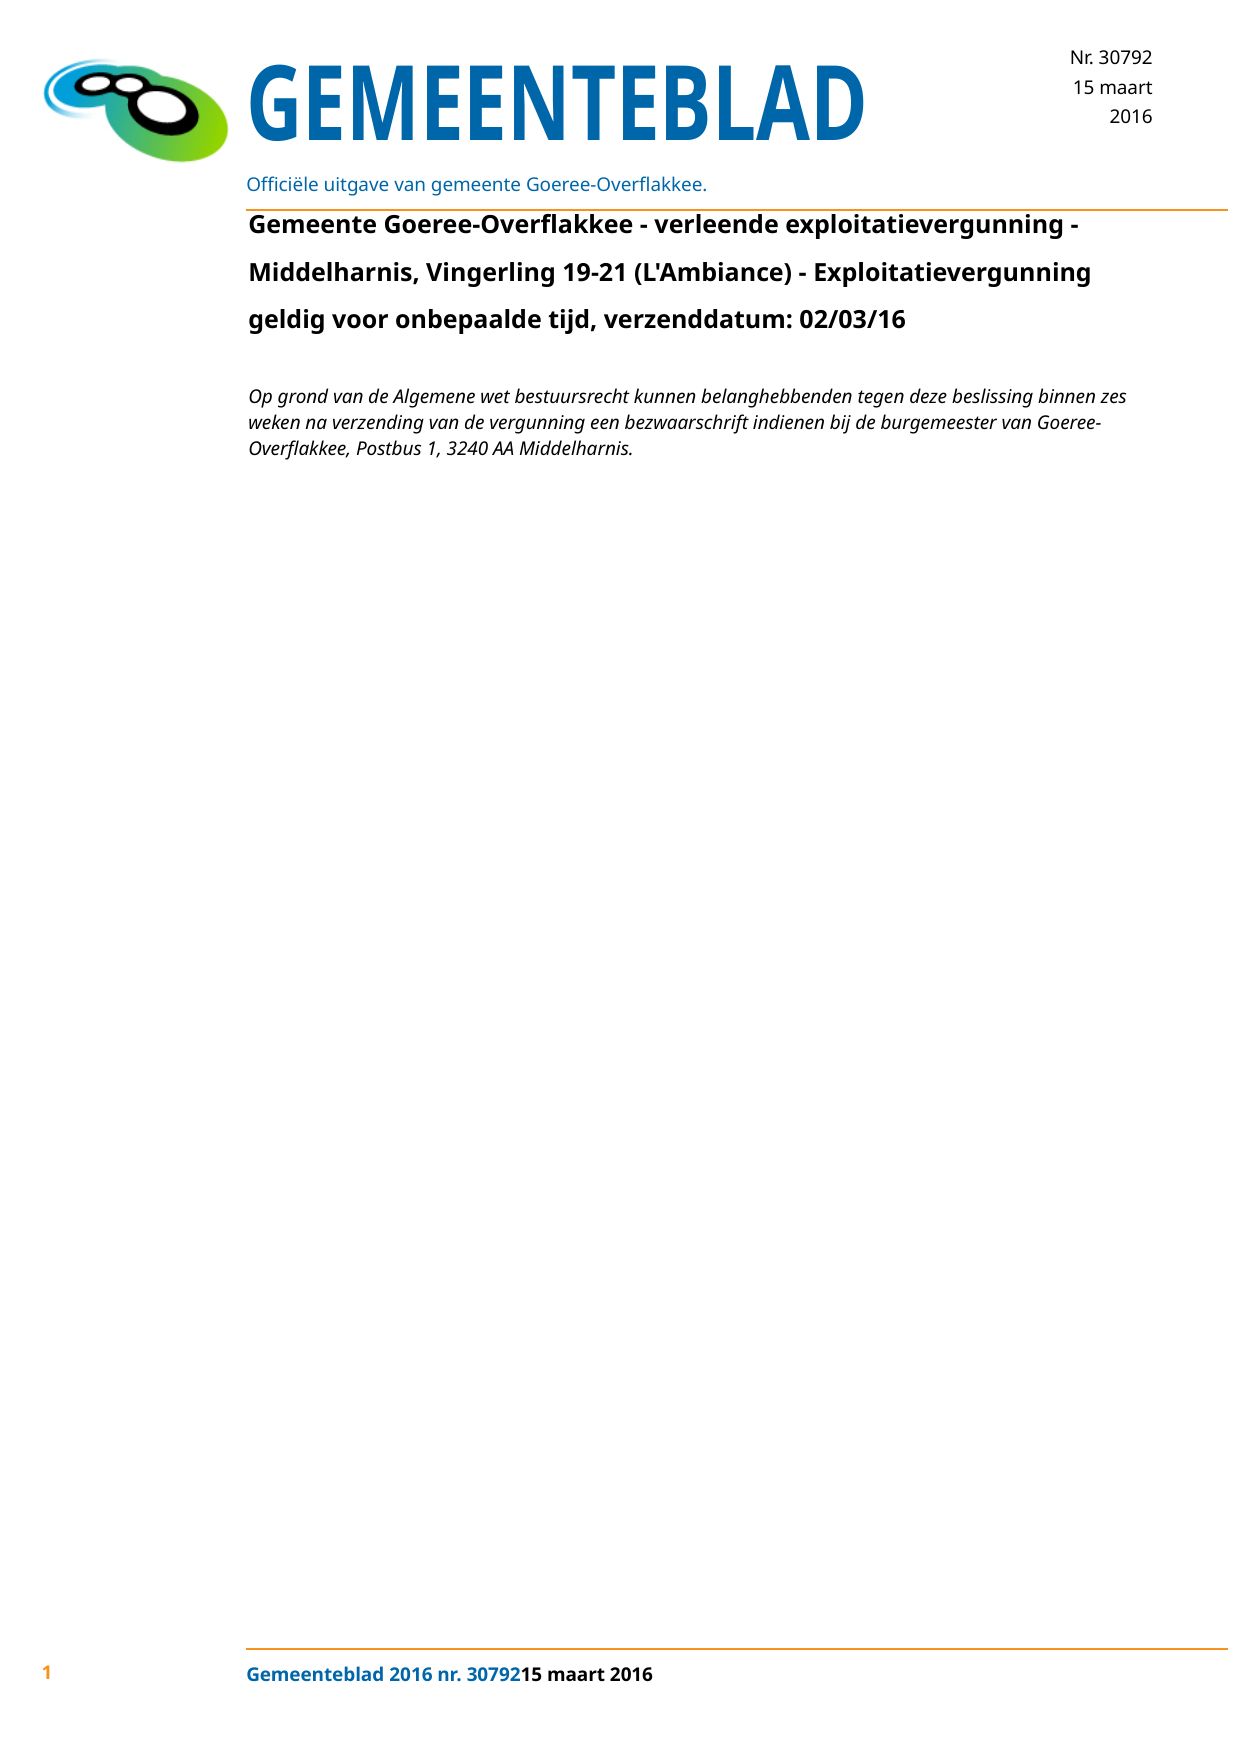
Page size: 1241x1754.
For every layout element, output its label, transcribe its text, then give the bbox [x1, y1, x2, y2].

text Op grond van de Algemene wet bestuursrecht kunnen belanghebbenden tegen deze beslissing binnen zes weken na verzending van de vergunning een bezwaarschrift indienen bij de burgemeester van Goeree-Overflakkee, Postbus 1, 3240 AA Middelharnis. [248, 384, 1152, 461]
text Gemeente Goeree-Overflakkee - verleende exploitatievergunning - Middelharnis, Vingerling 19-21 (L'Ambiance) - Exploitatievergunning geldig voor onbepaalde tijd, verzenddatum: 02/03/16 [248, 211, 1152, 336]
picture [41, 47, 231, 172]
